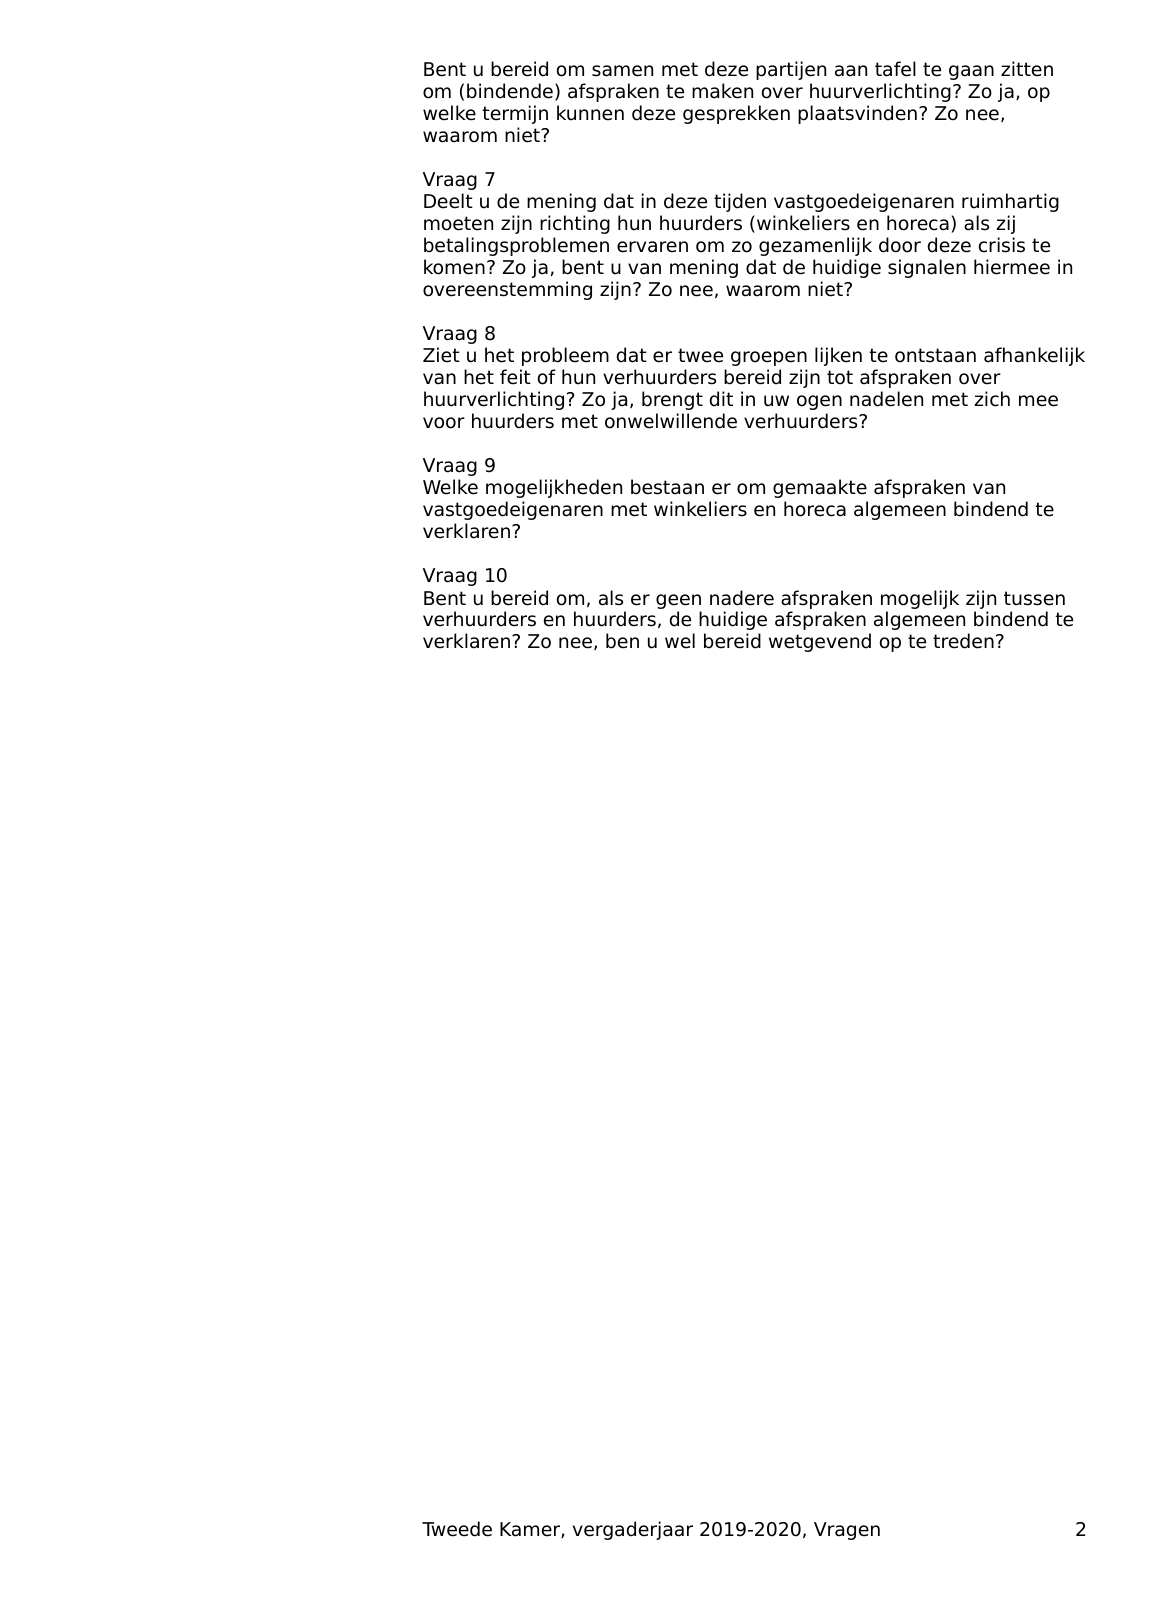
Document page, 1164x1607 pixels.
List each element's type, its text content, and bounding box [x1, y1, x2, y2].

text Vraag 10 [422, 565, 1087, 587]
text Bent u bereid om, als er geen nadere afspraken mogelijk zijn tussen verhuurders en huurders, de huidige afspraken algemeen bindend te verklaren? Zo nee, ben u wel bereid wetgevend op te treden? [422, 587, 1087, 653]
text Vraag 9 [422, 455, 1087, 477]
text Vraag 7 [422, 169, 1087, 191]
text Ziet u het probleem dat er twee groepen lijken te ontstaan afhankelijk van het feit of hun verhuurders bereid zijn tot afspraken over huurverlichting? Zo ja, brengt dit in uw ogen nadelen met zich mee voor huurders met onwelwillende verhuurders? [422, 345, 1087, 433]
text Vraag 8 [422, 323, 1087, 345]
text Welke mogelijkheden bestaan er om gemaakte afspraken van vastgoedeigenaren met winkeliers en horeca algemeen bindend te verklaren? [422, 477, 1087, 543]
text Deelt u de mening dat in deze tijden vastgoedeigenaren ruimhartig moeten zijn richting hun huurders (winkeliers en horeca) als zij betalingsproblemen ervaren om zo gezamenlijk door deze crisis te komen? Zo ja, bent u van mening dat de huidige signalen hiermee in overeenstemming zijn? Zo nee, waarom niet? [422, 191, 1087, 301]
text Bent u bereid om samen met deze partijen aan tafel te gaan zitten om (bindende) afspraken te maken over huurverlichting? Zo ja, op welke termijn kunnen deze gesprekken plaatsvinden? Zo nee, waarom niet? [422, 59, 1087, 147]
